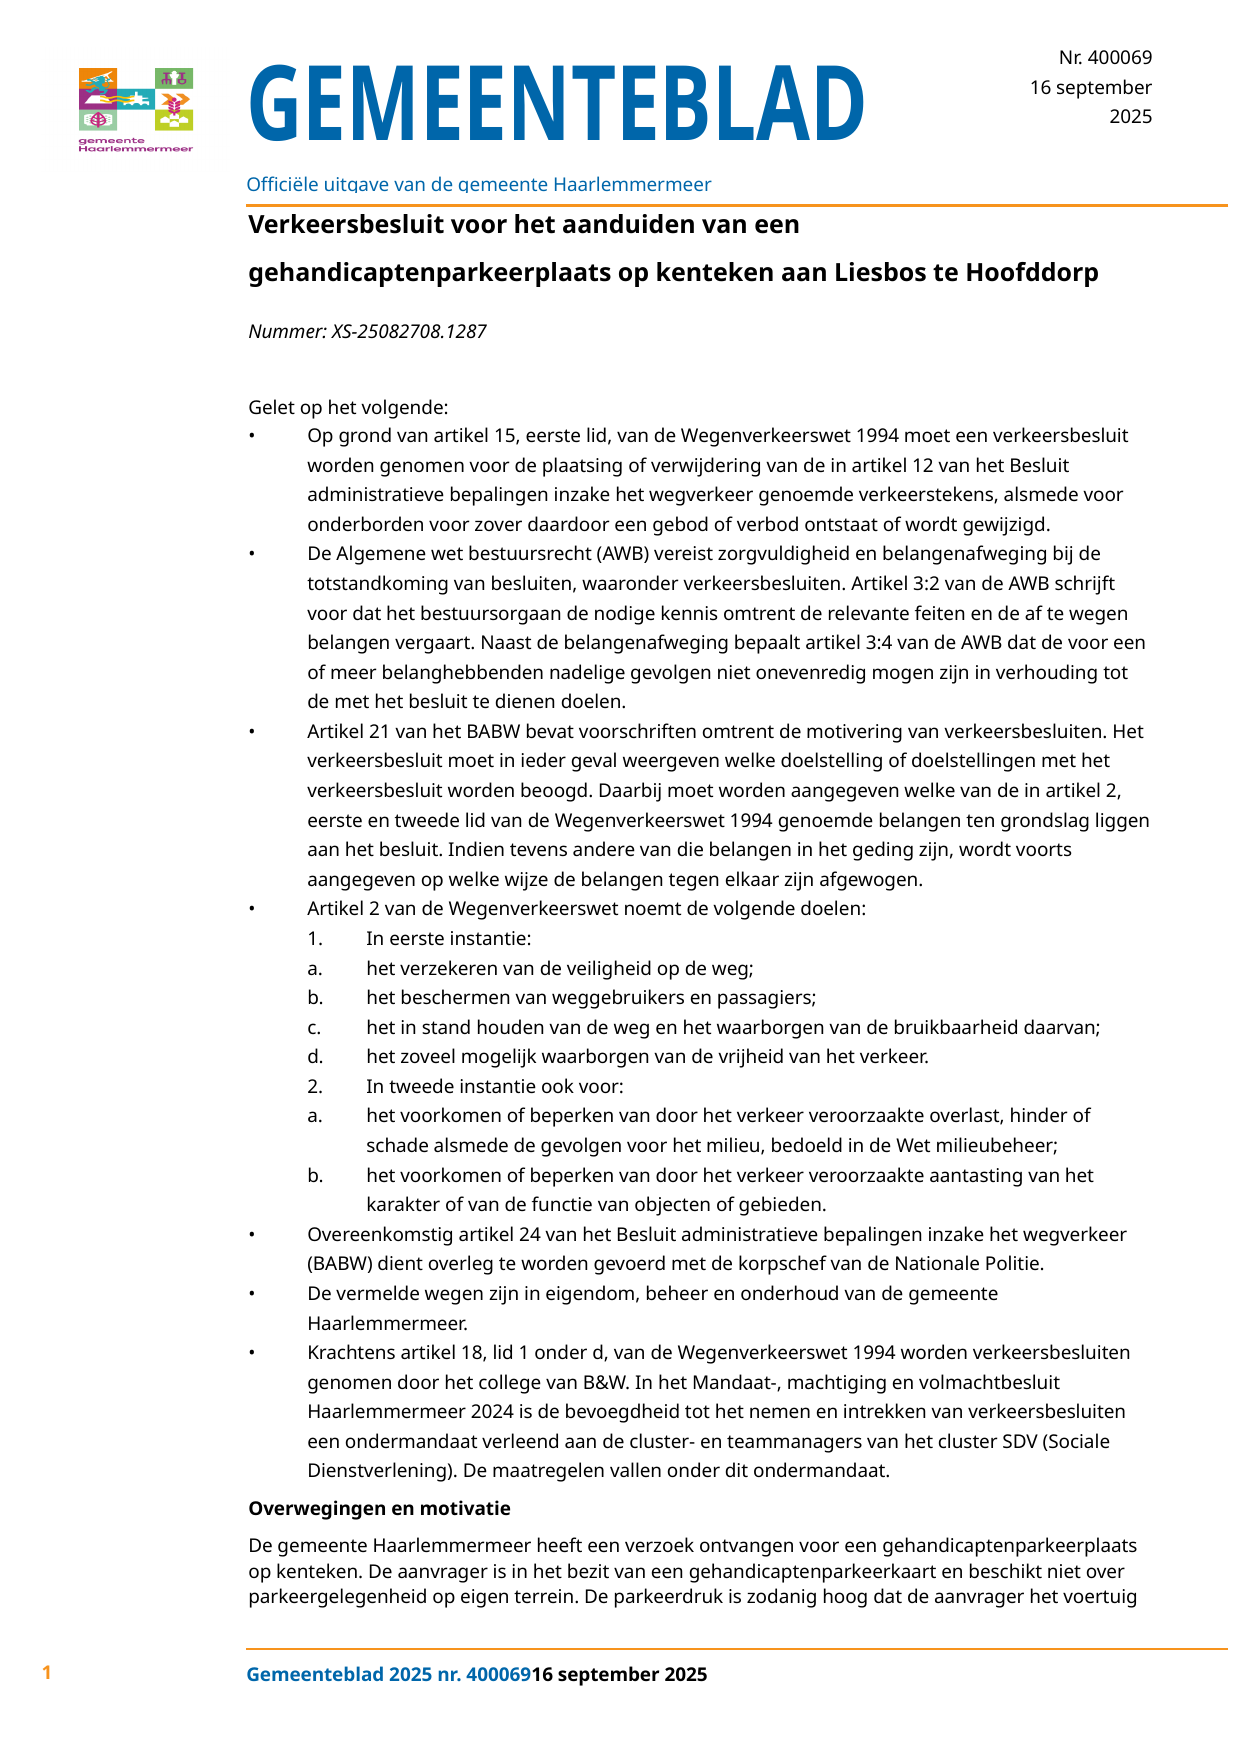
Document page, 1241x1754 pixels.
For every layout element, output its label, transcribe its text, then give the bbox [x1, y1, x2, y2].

list De Algemene wet bestuursrecht (AWB) vereist zorgvuldigheid en belangenafweging bij de totstandkoming van besluiten, waaronder verkeersbesluiten. Artikel 3:2 van de AWB schrijft voor dat het bestuursorgaan de nodige kennis omtrent de relevante feiten en de af te wegen belangen vergaart. Naast de belangenafweging bepaalt artikel 3:4 van de AWB dat de voor een of meer belanghebbenden nadelige gevolgen niet onevenredig mogen zijn in verhouding tot de met het besluit te dienen doelen. [248, 541, 1152, 714]
text De gemeente Haarlemmermeer heeft een verzoek ontvangen voor een gehandicaptenparkeerplaats op kenteken. De aanvrager is in het bezit van een gehandicaptenparkeerkaart en beschikt niet over parkeergelegenheid op eigen terrein. De parkeerdruk is zodanig hoog dat de aanvrager het voertuig [248, 1532, 1152, 1609]
text Gelet op het volgende: [248, 394, 1152, 420]
list Krachtens artikel 18, lid 1 onder d, van de Wegenverkeerswet 1994 worden verkeersbesluiten genomen door het college van B&W. In het Mandaat-, machtiging en volmachtbesluit Haarlemmermeer 2024 is de bevoegdheid tot het nemen en intrekken van verkeersbesluiten een ondermandaat verleend aan de cluster- en teammanagers van het cluster SDV (Sociale Dienstverlening). De maatregelen vallen onder dit ondermandaat. [248, 1339, 1152, 1483]
list Overeenkomstig artikel 24 van het Besluit administratieve bepalingen inzake het wegverkeer (BABW) dient overleg te worden gevoerd met de korpschef van de Nationale Politie. [248, 1221, 1152, 1276]
text Verkeersbesluit voor het aanduiden van een gehandicaptenparkeerplaats op kenteken aan Liesbos te Hoofddorp [248, 207, 1152, 288]
list Artikel 21 van het BABW bevat voorschriften omtrent de motivering van verkeersbesluiten. Het verkeersbesluit moet in ieder geval weergeven welke doelstelling of doelstellingen met het verkeersbesluit worden beoogd. Daarbij moet worden aangegeven welke van de in artikel 2, eerste en tweede lid van de Wegenverkeerswet 1994 genoemde belangen ten grondslag liggen aan het besluit. Indien tevens andere van die belangen in het geding zijn, wordt voorts aangegeven op welke wijze de belangen tegen elkaar zijn afgewogen. [248, 718, 1152, 892]
text Overwegingen en motivatie [248, 1496, 1152, 1521]
list Op grond van artikel 15, eerste lid, van de Wegenverkeerswet 1994 moet een verkeersbesluit worden genomen voor de plaatsing of verwijdering van de in artikel 12 van het Besluit administratieve bepalingen inzake het wegverkeer genoemde verkeerstekens, alsmede voor onderborden voor zover daardoor een gebod of verbod ontstaat of wordt gewijzigd. [248, 422, 1152, 537]
list het beschermen van weggebruikers en passagiers; [307, 984, 1152, 1010]
list Artikel 2 van de Wegenverkeerswet noemt de volgende doelen: [248, 896, 1152, 921]
list het voorkomen of beperken van door het verkeer veroorzaakte overlast, hinder of schade alsmede de gevolgen voor het milieu, bedoeld in de Wet milieubeheer; [307, 1103, 1152, 1158]
list In tweede instantie ook voor: [307, 1073, 1152, 1099]
list het voorkomen of beperken van door het verkeer veroorzaakte aantasting van het karakter of van de functie van objecten of gebieden. [307, 1162, 1152, 1217]
list In eerste instantie: [307, 925, 1152, 951]
list het verzekeren van de veiligheid op de weg; [307, 955, 1152, 981]
list De vermelde wegen zijn in eigendom, beheer en onderhoud van de gemeente Haarlemmermeer. [248, 1280, 1152, 1336]
text Nummer: XS-25082708.1287 [248, 318, 1152, 344]
list het in stand houden van de weg en het waarborgen van de bruikbaarheid daarvan; [307, 1014, 1152, 1040]
list het zoveel mogelijk waarborgen van de vrijheid van het verkeer. [307, 1043, 1152, 1069]
picture [41, 47, 231, 172]
